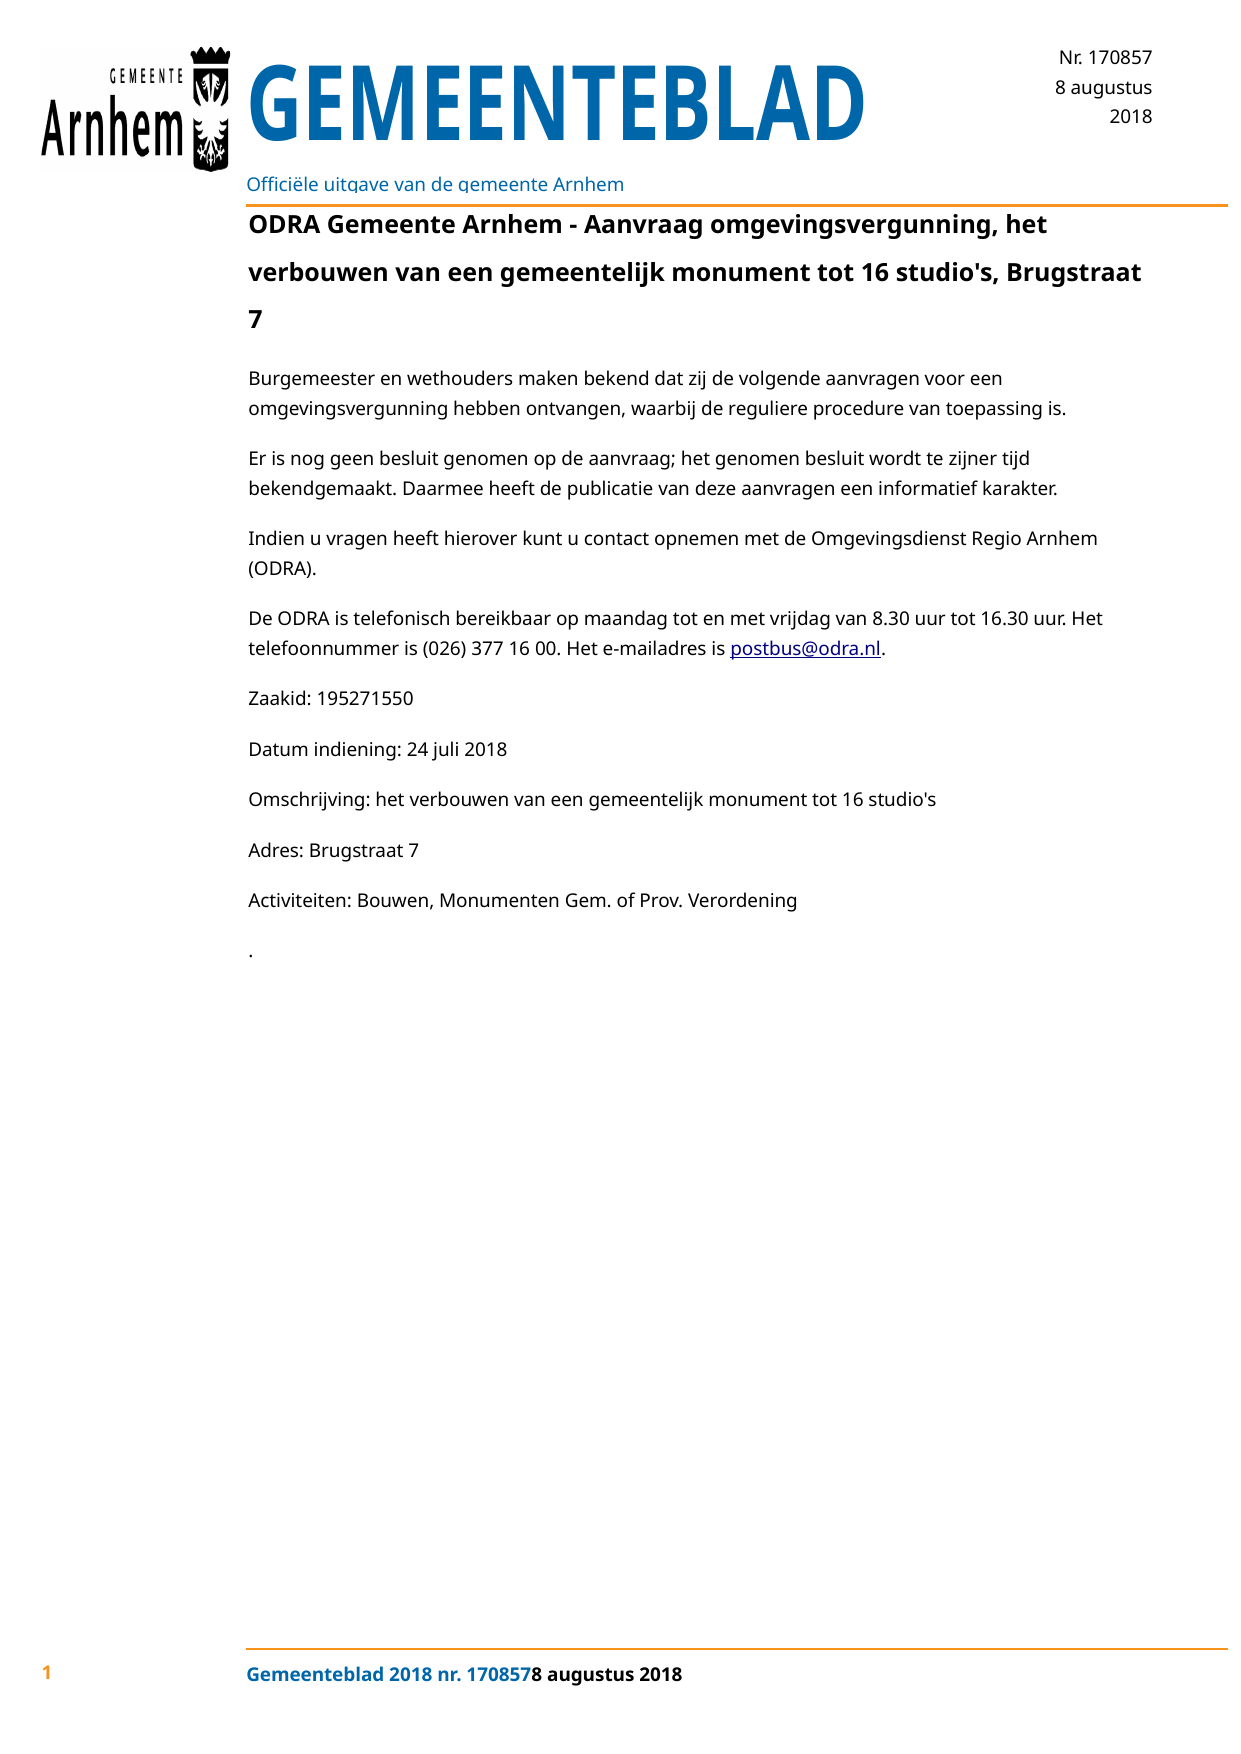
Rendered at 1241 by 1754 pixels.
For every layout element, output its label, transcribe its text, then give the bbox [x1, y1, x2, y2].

text ODRA Gemeente Arnhem - Aanvraag omgevingsvergunning, het verbouwen van een gemeentelijk monument tot 16 studio's, Brugstraat 7 [248, 207, 1152, 336]
text De ODRA is telefonisch bereikbaar op maandag tot en met vrijdag van 8.30 uur tot 16.30 uur. Het telefoonnummer is (026) 377 16 00. Het e-mailadres is postbus@odra.nl. [248, 606, 1152, 661]
text Zaakid: 195271550 [248, 686, 1152, 711]
picture [41, 47, 231, 172]
text Adres: Brugstraat 7 [248, 837, 1152, 862]
text Omschrijving: het verbouwen van een gemeentelijk monument tot 16 studio's [248, 786, 1152, 812]
text . [248, 938, 1152, 963]
text Er is nog geen besluit genomen op de aanvraag; het genomen besluit wordt te zijner tijd bekendgemaakt. Daarmee heeft de publicatie van deze aanvragen een informatief karakter. [248, 446, 1152, 501]
text Activiteiten: Bouwen, Monumenten Gem. of Prov. Verordening [248, 887, 1152, 913]
text Burgemeester en wethouders maken bekend dat zij de volgende aanvragen voor een omgevingsvergunning hebben ontvangen, waarbij de reguliere procedure van toepassing is. [248, 366, 1152, 421]
text Indien u vragen heeft hierover kunt u contact opnemen met de Omgevingsdienst Regio Arnhem (ODRA). [248, 526, 1152, 581]
text Datum indiening: 24 juli 2018 [248, 736, 1152, 762]
